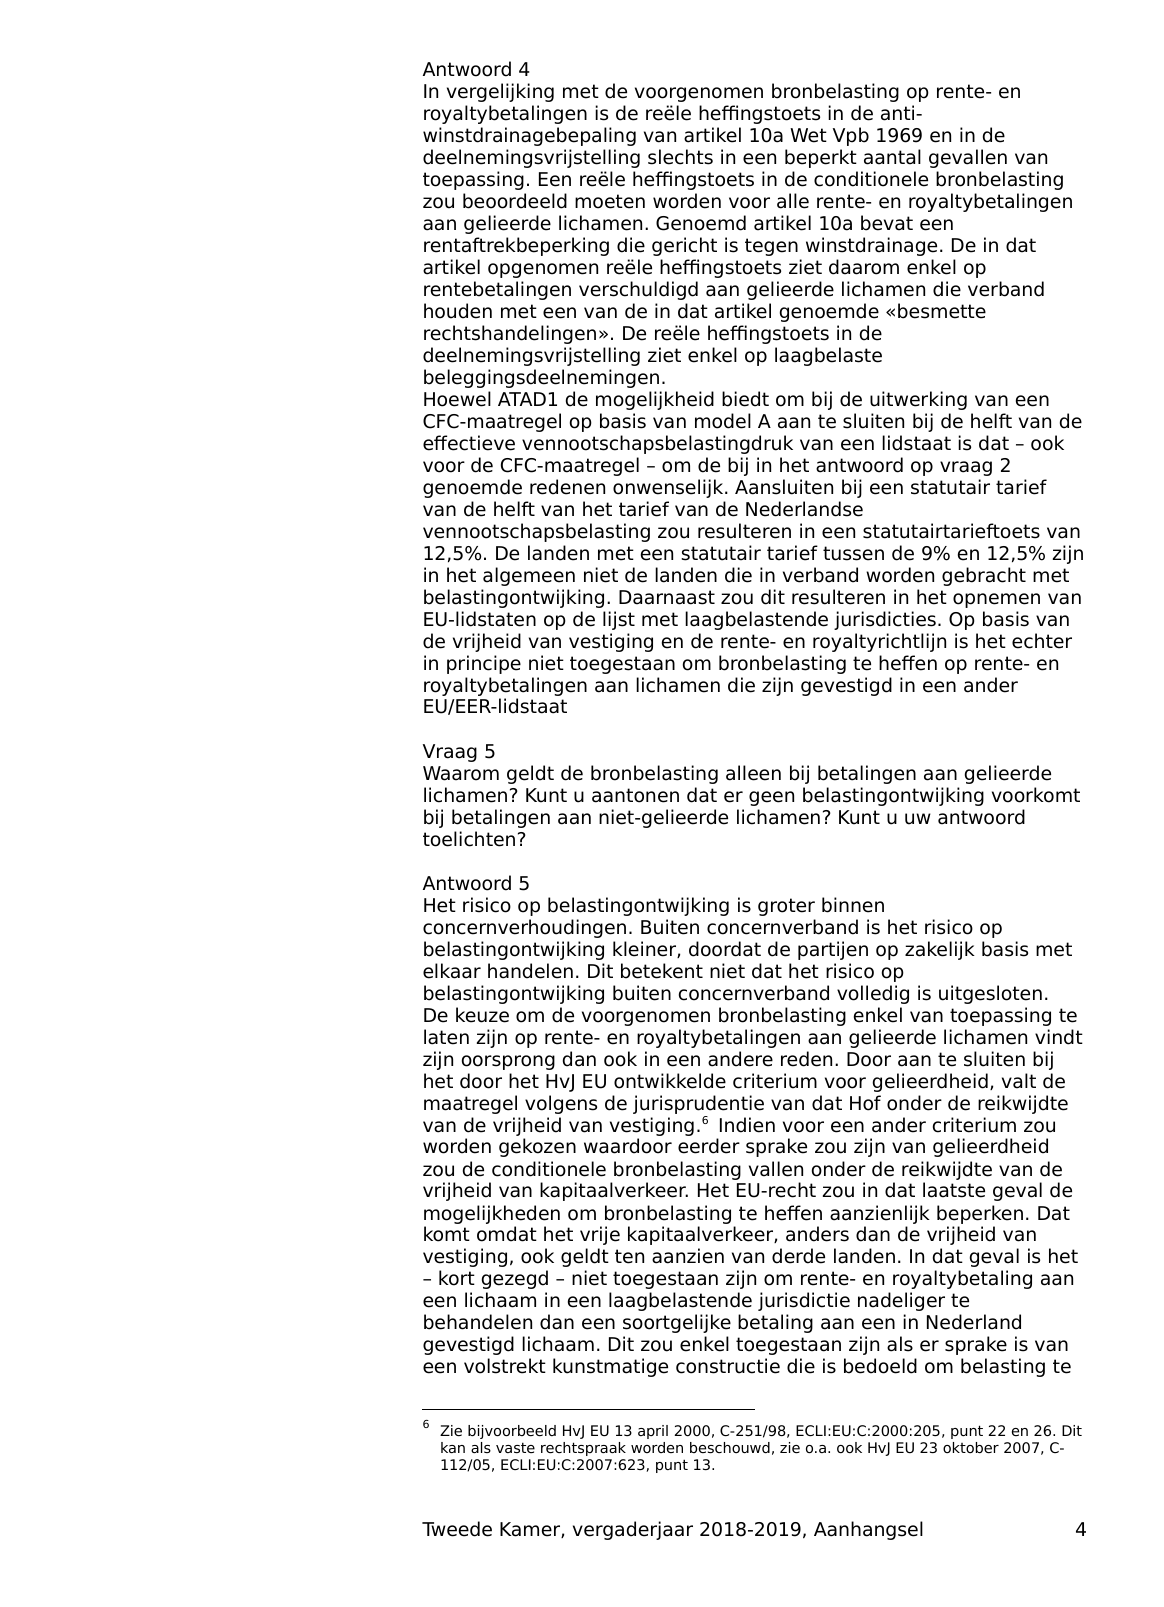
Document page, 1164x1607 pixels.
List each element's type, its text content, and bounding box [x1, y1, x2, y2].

text Hoewel ATAD1 de mogelijkheid biedt om bij de uitwerking van een CFC-maatregel op basis van model A aan te sluiten bij de helft van de effectieve vennootschapsbelastingdruk van een lidstaat is dat – ook voor de CFC-maatregel – om de bij in het antwoord op vraag 2 genoemde redenen onwenselijk. Aansluiten bij een statutair tarief van de helft van het tarief van de Nederlandse vennootschapsbelasting zou resulteren in een statutairtarieftoets van 12,5%. De landen met een statutair tarief tussen de 9% en 12,5% zijn in het algemeen niet de landen die in verband worden gebracht met belastingontwijking. Daarnaast zou dit resulteren in het opnemen van EU-lidstaten op de lijst met laagbelastende jurisdicties. Op basis van de vrijheid van vestiging en de rente- en royaltyrichtlijn is het echter in principe niet toegestaan om bronbelasting te heffen op rente- en royaltybetalingen aan lichamen die zijn gevestigd in een ander EU/EER-lidstaat [422, 389, 1087, 718]
text De keuze om de voorgenomen bronbelasting enkel van toepassing te laten zijn op rente- en royaltybetalingen aan gelieerde lichamen vindt zijn oorsprong dan ook in een andere reden. Door aan te sluiten bij het door het HvJ EU ontwikkelde criterium voor gelieerdheid, valt de maatregel volgens de jurisprudentie van dat Hof onder de reikwijdte van de vrijheid van vestiging. Indien voor een ander criterium zou worden gekozen waardoor eerder sprake zou zijn van gelieerdheid zou de conditionele bronbelasting vallen onder de reikwijdte van de vrijheid van kapitaalverkeer. Het EU-recht zou in dat laatste geval de mogelijkheden om bronbelasting te heffen aanzienlijk beperken. Dat komt omdat het vrije kapitaalverkeer, anders dan de vrijheid van vestiging, ook geldt ten aanzien van derde landen. In dat geval is het – kort gezegd – niet toegestaan zijn om rente- en royaltybetaling aan een lichaam in een laagbelastende jurisdictie nadeliger te behandelen dan een soortgelijke betaling aan een in Nederland gevestigd lichaam. Dit zou enkel toegestaan zijn als er sprake is van een volstrekt kunstmatige constructie die is bedoeld om belasting te [422, 1004, 1087, 1378]
text Vraag 5 [422, 741, 1087, 763]
text Antwoord 5 [422, 873, 1087, 895]
text Antwoord 4 [422, 59, 1087, 81]
text Het risico op belastingontwijking is groter binnen concernverhoudingen. Buiten concernverband is het risico op belastingontwijking kleiner, doordat de partijen op zakelijk basis met elkaar handelen. Dit betekent niet dat het risico op belastingontwijking buiten concernverband volledig is uitgesloten. [422, 895, 1087, 1004]
text Waarom geldt de bronbelasting alleen bij betalingen aan gelieerde lichamen? Kunt u aantonen dat er geen belastingontwijking voorkomt bij betalingen aan niet-gelieerde lichamen? Kunt u uw antwoord toelichten? [422, 763, 1087, 851]
text Zie bijvoorbeeld HvJ EU 13 april 2000, C-251/98, ECLI:EU:C:2000:205, punt 22 en 26. Dit kan als vaste rechtspraak worden beschouwd, zie o.a. ook HvJ EU 23 oktober 2007, C-112/05, ECLI:EU:C:2007:623, punt 13. [422, 1418, 1087, 1474]
text In vergelijking met de voorgenomen bronbelasting op rente- en royaltybetalingen is de reële heffingstoets in de anti-winstdrainagebepaling van artikel 10a Wet Vpb 1969 en in de deelnemingsvrijstelling slechts in een beperkt aantal gevallen van toepassing. Een reële heffingstoets in de conditionele bronbelasting zou beoordeeld moeten worden voor alle rente- en royaltybetalingen aan gelieerde lichamen. Genoemd artikel 10a bevat een rentaftrekbeperking die gericht is tegen winstdrainage. De in dat artikel opgenomen reële heffingstoets ziet daarom enkel op rentebetalingen verschuldigd aan gelieerde lichamen die verband houden met een van de in dat artikel genoemde «besmette rechtshandelingen». De reële heffingstoets in de deelnemingsvrijstelling ziet enkel op laagbelaste beleggingsdeelnemingen. [422, 81, 1087, 389]
